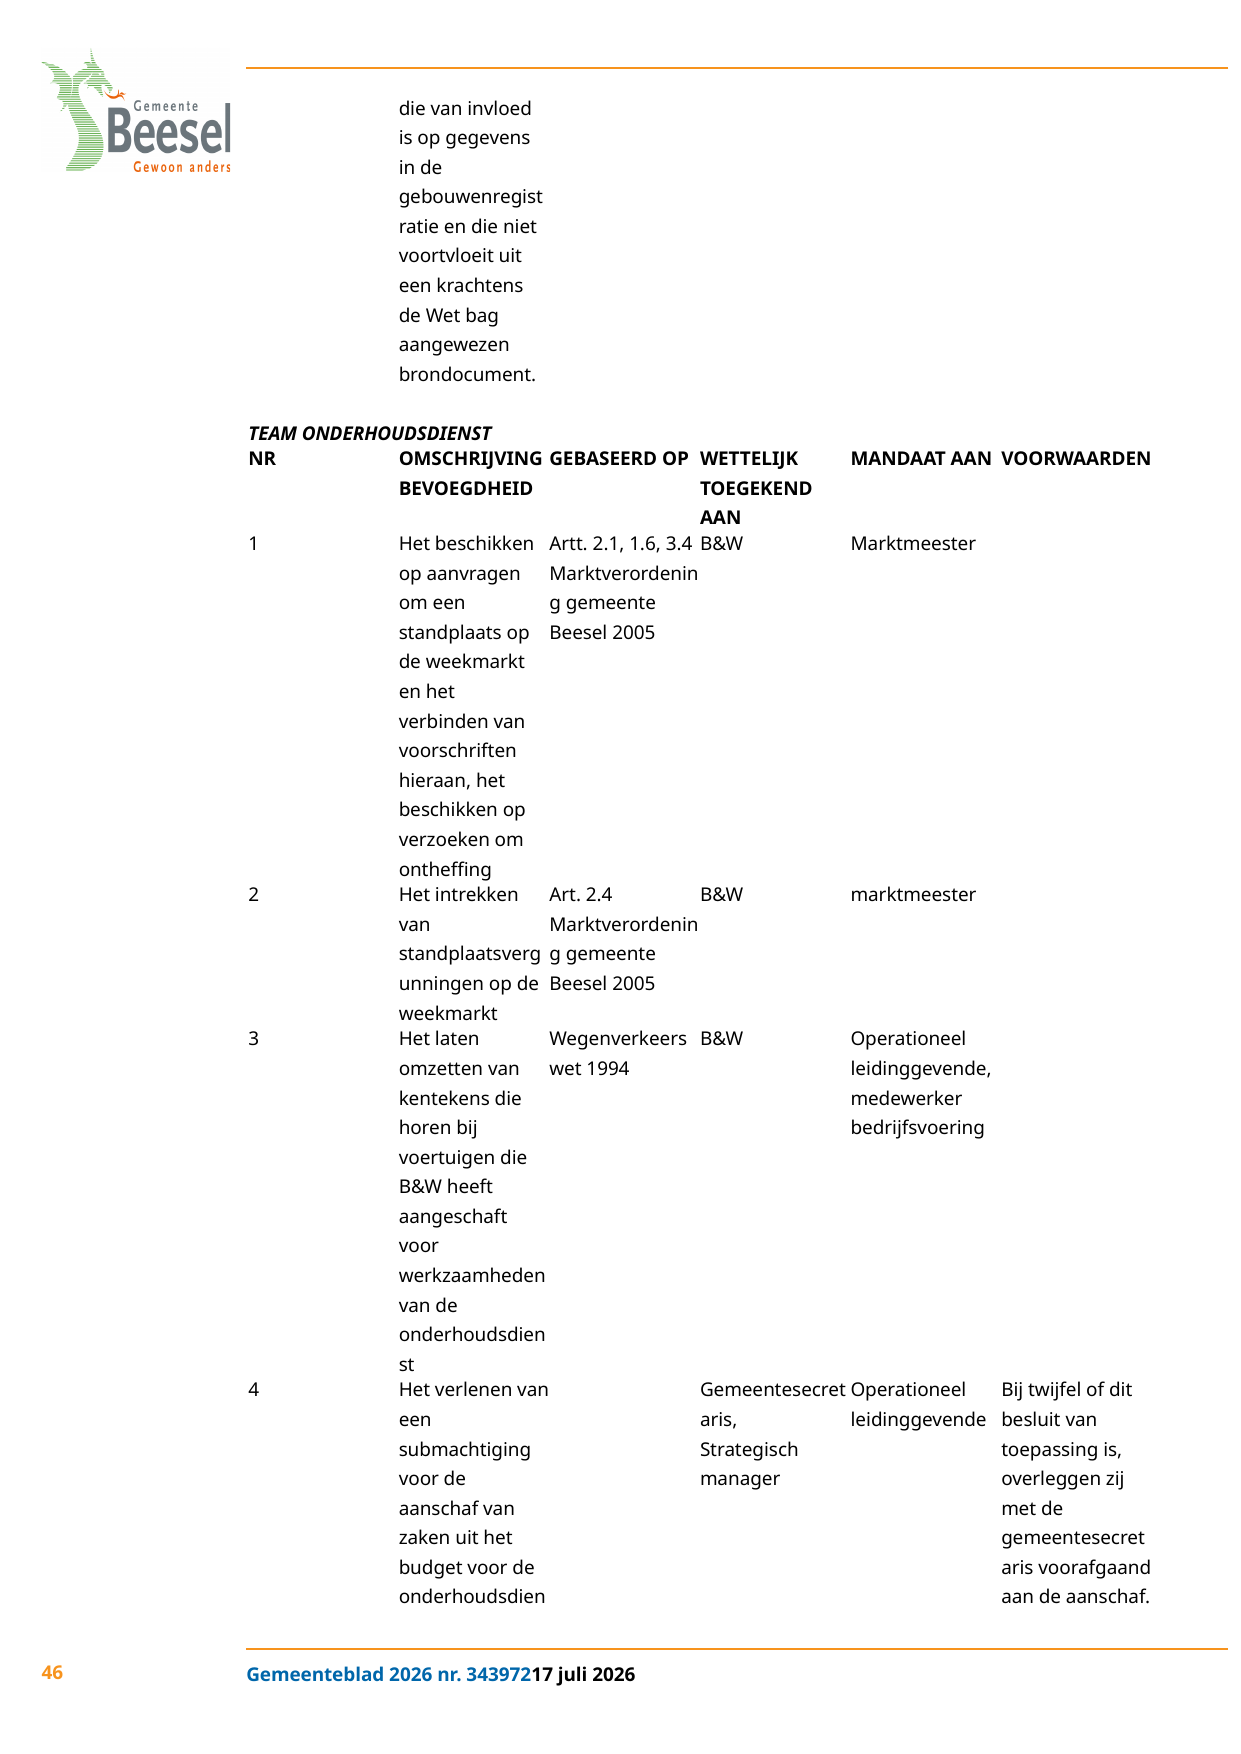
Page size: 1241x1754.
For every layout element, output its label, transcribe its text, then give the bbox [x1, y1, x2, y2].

table_cell 4 [248, 1377, 398, 1609]
table_cell WETTELIJK TOEGEKEND AAN [700, 445, 850, 530]
table_cell Wegenverkeerswet 1994 [549, 1026, 700, 1377]
table_cell Het laten omzetten van kentekens die horen bij voertuigen die B&W heeft aangeschaft voor werkzaamheden van de onderhoudsdienst [399, 1026, 549, 1377]
table_cell 3 [248, 1026, 398, 1377]
table_cell B&W [700, 530, 850, 881]
table_cell MANDAAT AAN [850, 445, 1001, 530]
table_cell [549, 1377, 700, 1609]
table_cell Gemeentesecretaris, Strategisch manager [700, 1377, 850, 1609]
table_cell VOORWAARDEN [1001, 445, 1152, 530]
table_cell [700, 95, 850, 387]
table_cell Het intrekken van standplaatsvergunningen op de weekmarkt [399, 881, 549, 1026]
table_cell 1 [248, 530, 398, 881]
table_cell Operationeel leidinggevende, medewerker bedrijfsvoering [850, 1026, 1001, 1377]
table_cell B&W [700, 1026, 850, 1377]
table_cell Marktmeester [850, 530, 1001, 881]
table_cell Het verlenen van een submachtiging voor de aanschaf van zaken uit het budget voor de onderhoudsdien [399, 1377, 549, 1609]
table_cell Operationeel leidinggevende [850, 1377, 1001, 1609]
table_cell [1001, 95, 1152, 387]
table_cell Artt. 2.1, 1.6, 3.4 Marktverordening gemeente Beesel 2005 [549, 530, 700, 881]
table_cell Het beschikken op aanvragen om een standplaats op de weekmarkt en het verbinden van voorschriften hieraan, het beschikken op verzoeken om ontheffing [399, 530, 549, 881]
table_cell [549, 95, 700, 387]
table_cell Bij twijfel of dit besluit van toepassing is, overleggen zij met de gemeentesecretaris voorafgaand aan de aanschaf. [1001, 1377, 1152, 1609]
table_cell Art. 2.4 Marktverordening gemeente Beesel 2005 [549, 881, 700, 1026]
table_cell [1001, 530, 1152, 881]
table_cell [248, 95, 398, 387]
table_cell marktmeester [850, 881, 1001, 1026]
table_cell [1001, 881, 1152, 1026]
picture [41, 47, 231, 172]
table_cell [850, 95, 1001, 387]
table_cell 2 [248, 881, 398, 1026]
table_cell B&W [700, 881, 850, 1026]
table_cell OMSCHRIJVING BEVOEGDHEID [399, 445, 549, 530]
table_cell NR [248, 445, 398, 530]
table_cell die van invloed is op gegevens in de gebouwenregistratie en die niet voortvloeit uit een krachtens de Wet bag aangewezen brondocument. [399, 95, 549, 387]
table_header TEAM ONDERHOUDSDIENST [248, 420, 1152, 445]
table_cell [1001, 1026, 1152, 1377]
table_cell GEBASEERD OP [549, 445, 700, 530]
